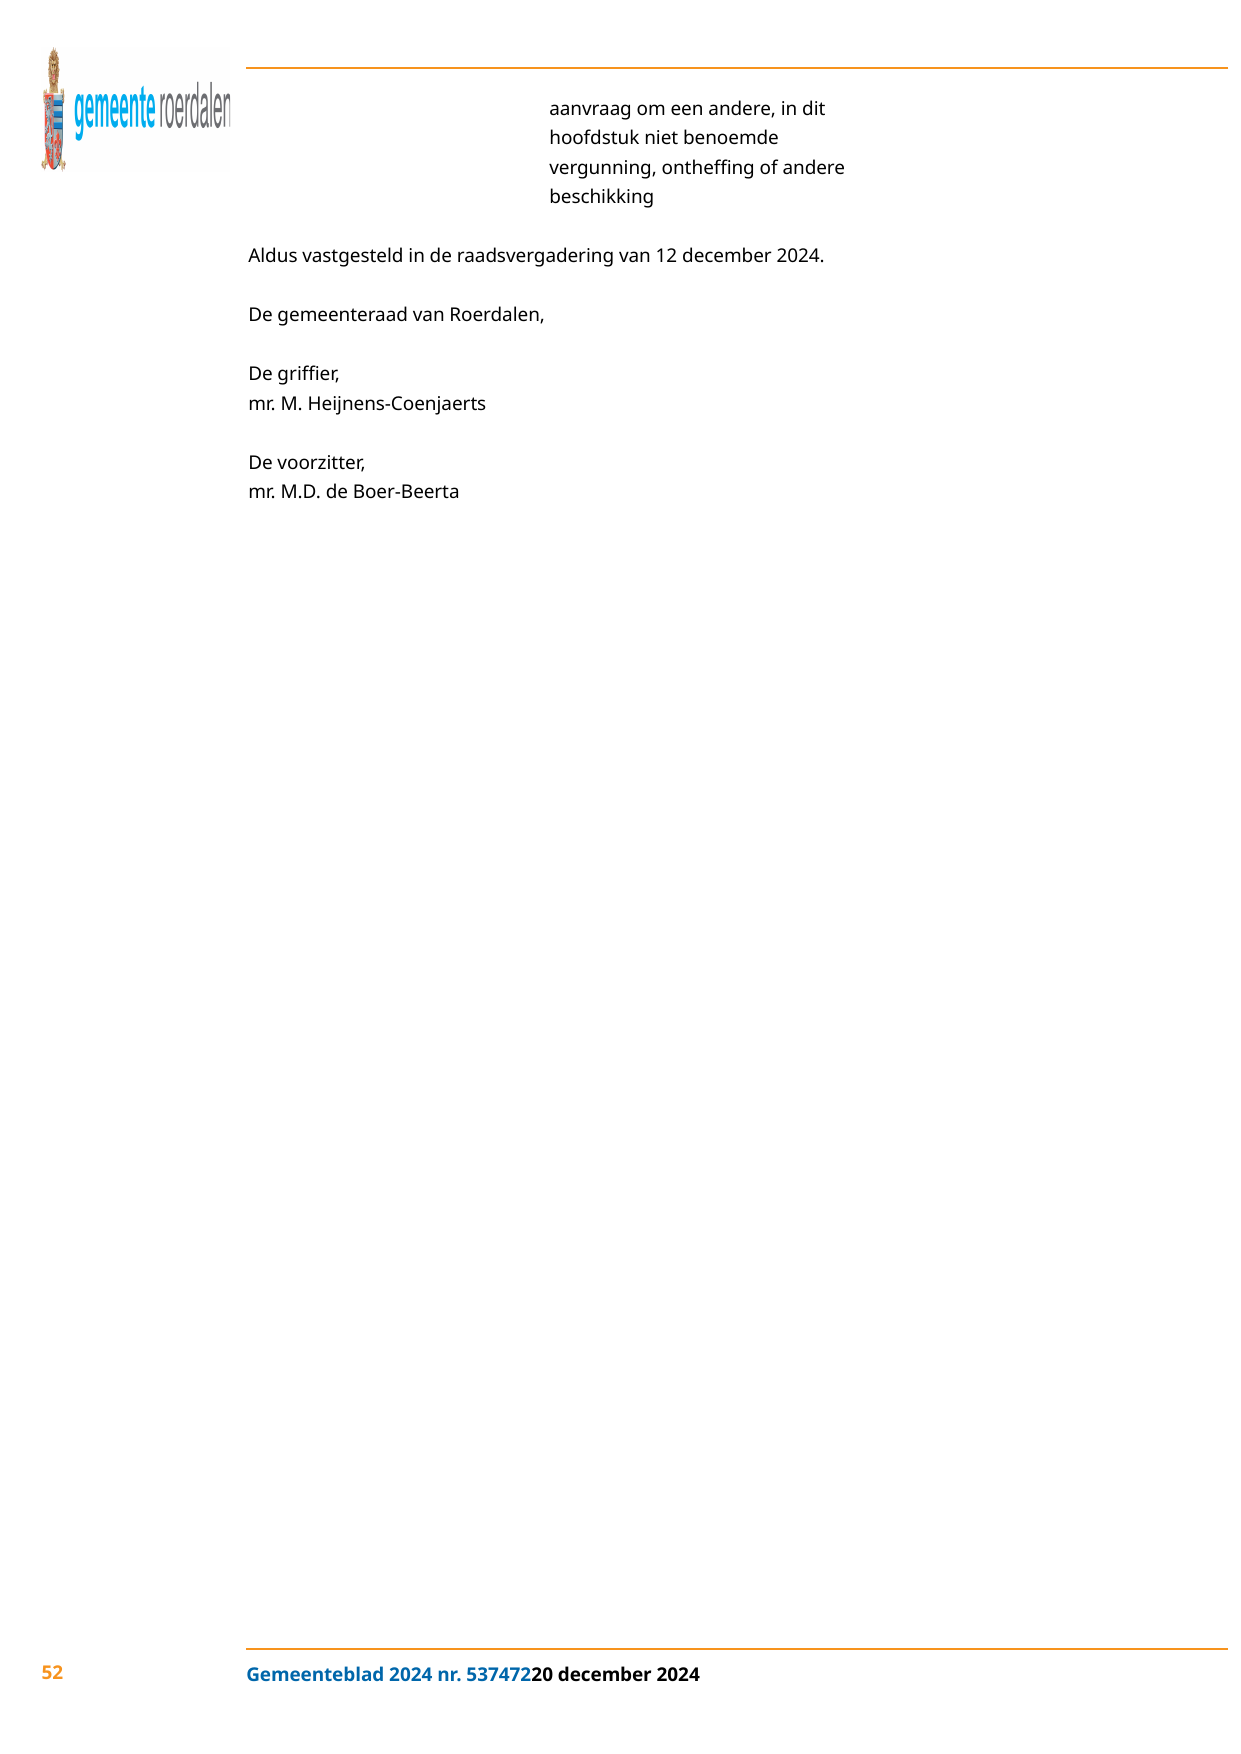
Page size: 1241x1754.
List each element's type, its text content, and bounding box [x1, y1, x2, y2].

table_cell [850, 95, 1152, 209]
table_cell aanvraag om een andere, in dit hoofdstuk niet benoemde vergunning, ontheffing of andere beschikking [549, 95, 850, 209]
text mr. M. Heijnens-Coenjaerts [248, 390, 1152, 416]
text Aldus vastgesteld in de raadsvergadering van 12 december 2024. [248, 242, 1152, 268]
text De griffier, [248, 360, 1152, 386]
table_cell [248, 95, 549, 209]
text De voorzitter, [248, 449, 1152, 475]
text De gemeenteraad van Roerdalen, [248, 301, 1152, 327]
picture [41, 47, 231, 172]
text mr. M.D. de Boer-Beerta [248, 479, 1152, 504]
